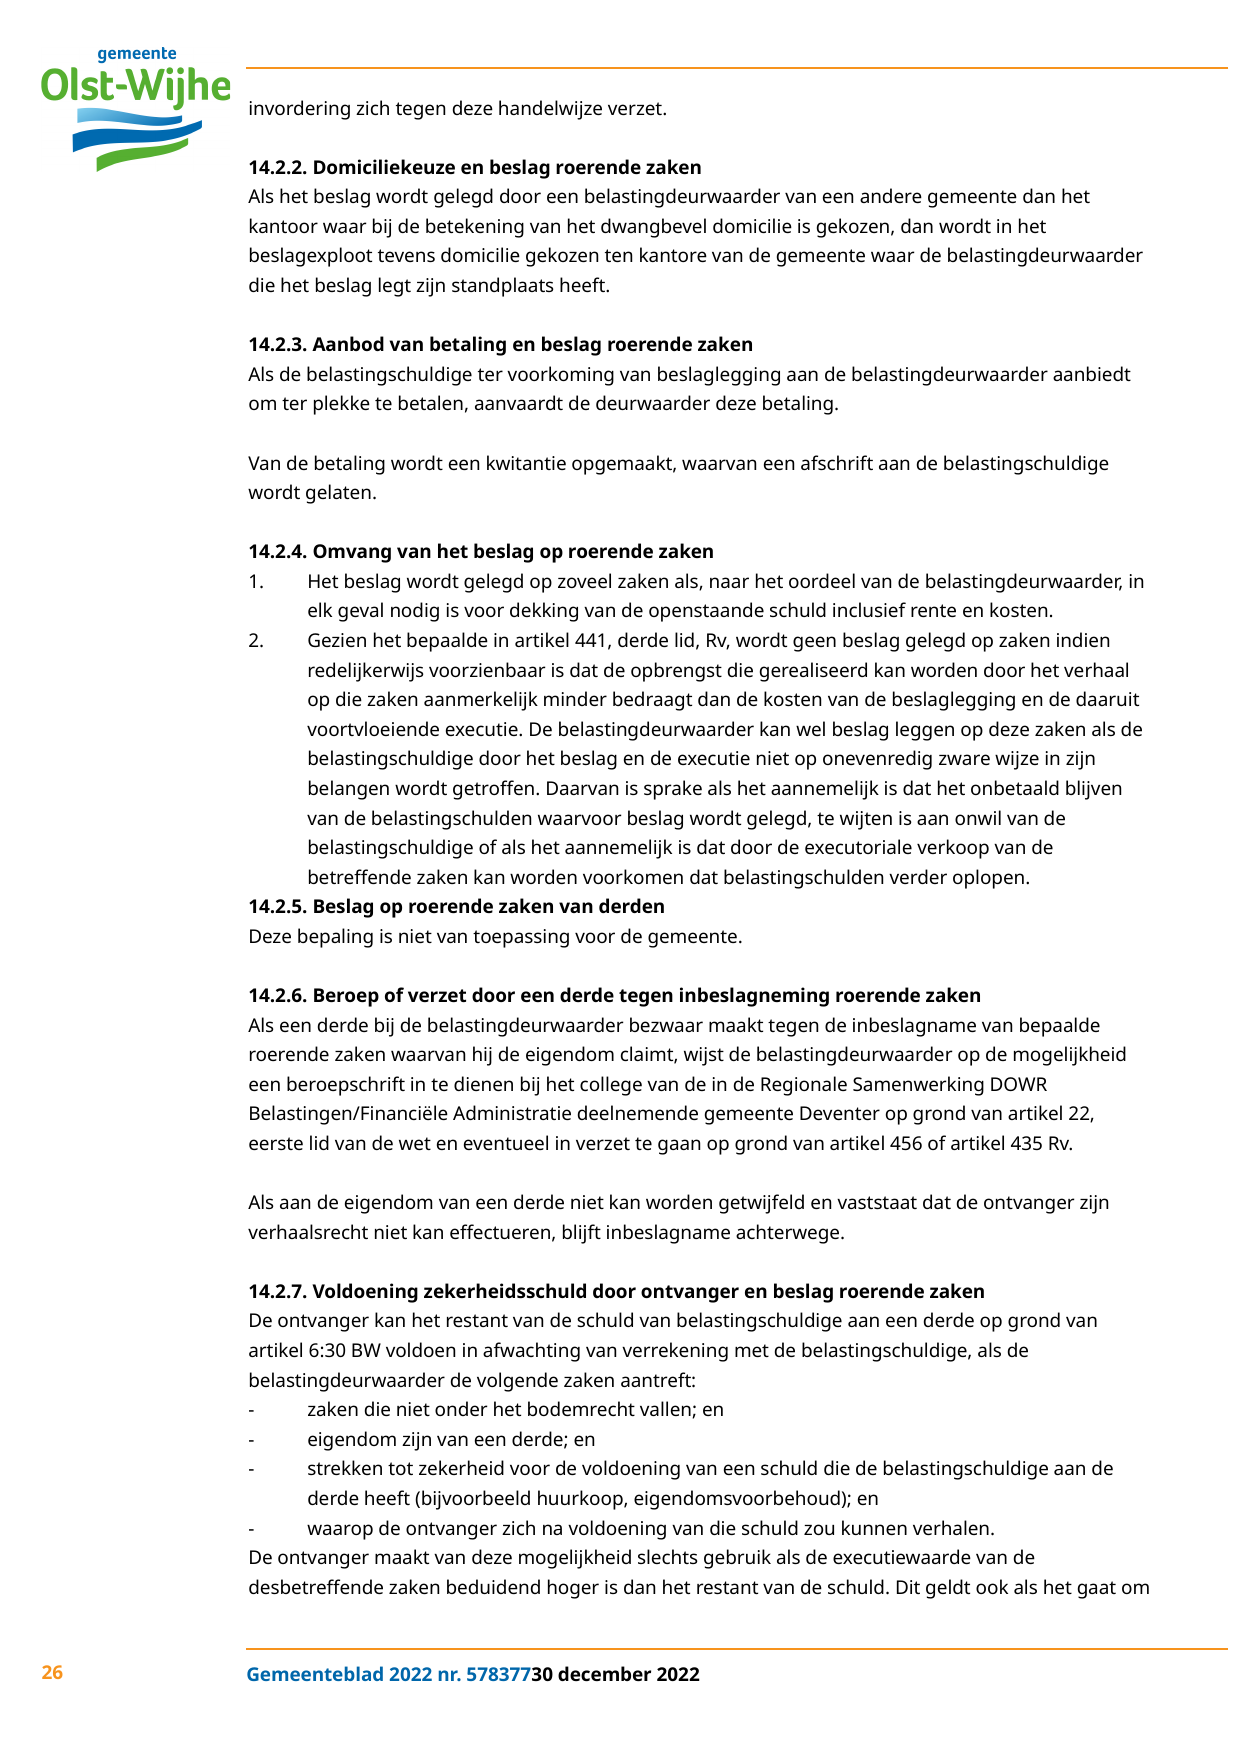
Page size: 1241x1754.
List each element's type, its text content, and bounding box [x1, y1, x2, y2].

text Van de betaling wordt een kwitantie opgemaakt, waarvan een afschrift aan de belastingschuldige wordt gelaten. [248, 450, 1152, 505]
text 14.2.3. Aanbod van betaling en beslag roerende zaken [248, 331, 1152, 357]
text 14.2.7. Voldoening zekerheidsschuld door ontvanger en beslag roerende zaken [248, 1278, 1152, 1304]
list eigendom zijn van een derde; en [248, 1426, 1152, 1452]
text Als het beslag wordt gelegd door een belastingdeurwaarder van een andere gemeente dan het kantoor waar bij de betekening van het dwangbevel domicilie is gekozen, dan wordt in het beslagexploot tevens domicilie gekozen ten kantore van de gemeente waar de belastingdeurwaarder die het beslag legt zijn standplaats heeft. [248, 183, 1152, 298]
text invordering zich tegen deze handelwijze verzet. [248, 95, 1152, 121]
text Deze bepaling is niet van toepassing voor de gemeente. [248, 923, 1152, 949]
list waarop de ontvanger zich na voldoening van die schuld zou kunnen verhalen. [248, 1515, 1152, 1541]
list strekken tot zekerheid voor de voldoening van een schuld die de belastingschuldige aan de derde heeft (bijvoorbeeld huurkoop, eigendomsvoorbehoud); en [248, 1456, 1152, 1511]
text 14.2.6. Beroep of verzet door een derde tegen inbeslagneming roerende zaken [248, 982, 1152, 1008]
text 14.2.4. Omvang van het beslag op roerende zaken [248, 538, 1152, 564]
picture [41, 47, 231, 172]
text De ontvanger maakt van deze mogelijkheid slechts gebruik als de executiewaarde van de desbetreffende zaken beduidend hoger is dan het restant van de schuld. Dit geldt ook als het gaat om [248, 1544, 1152, 1600]
list Het beslag wordt gelegd op zoveel zaken als, naar het oordeel van de belastingdeurwaarder, in elk geval nodig is voor dekking van de openstaande schuld inclusief rente en kosten. [248, 568, 1152, 623]
text De ontvanger kan het restant van de schuld van belastingschuldige aan een derde op grond van artikel 6:30 BW voldoen in afwachting van verrekening met de belastingschuldige, als de belastingdeurwaarder de volgende zaken aantreft: [248, 1308, 1152, 1393]
text Als de belastingschuldige ter voorkoming van beslaglegging aan de belastingdeurwaarder aanbiedt om ter plekke te betalen, aanvaardt de deurwaarder deze betaling. [248, 361, 1152, 416]
text 14.2.2. Domiciliekeuze en beslag roerende zaken [248, 154, 1152, 180]
list zaken die niet onder het bodemrecht vallen; en [248, 1396, 1152, 1422]
text Als een derde bij de belastingdeurwaarder bezwaar maakt tegen de inbeslagname van bepaalde roerende zaken waarvan hij de eigendom claimt, wijst de belastingdeurwaarder op de mogelijkheid een beroepschrift in te dienen bij het college van de in de Regionale Samenwerking DOWR Belastingen/Financiële Administratie deelnemende gemeente Deventer op grond van artikel 22, eerste lid van de wet en eventueel in verzet te gaan op grond van artikel 456 of artikel 435 Rv. [248, 1012, 1152, 1156]
text Als aan de eigendom van een derde niet kan worden getwijfeld en vaststaat dat de ontvanger zijn verhaalsrecht niet kan effectueren, blijft inbeslagname achterwege. [248, 1189, 1152, 1245]
list Gezien het bepaalde in artikel 441, derde lid, Rv, wordt geen beslag gelegd op zaken indien redelijkerwijs voorzienbaar is dat de opbrengst die gerealiseerd kan worden door het verhaal op die zaken aanmerkelijk minder bedraagt dan de kosten van de beslaglegging en de daaruit voortvloeiende executie. De belastingdeurwaarder kan wel beslag leggen op deze zaken als de belastingschuldige door het beslag en de executie niet op onevenredig zware wijze in zijn belangen wordt getroffen. Daarvan is sprake als het aannemelijk is dat het onbetaald blijven van de belastingschulden waarvoor beslag wordt gelegd, te wijten is aan onwil van de belastingschuldige of als het aannemelijk is dat door de executoriale verkoop van de betreffende zaken kan worden voorkomen dat belastingschulden verder oplopen. [248, 627, 1152, 890]
text 14.2.5. Beslag op roerende zaken van derden [248, 893, 1152, 919]
